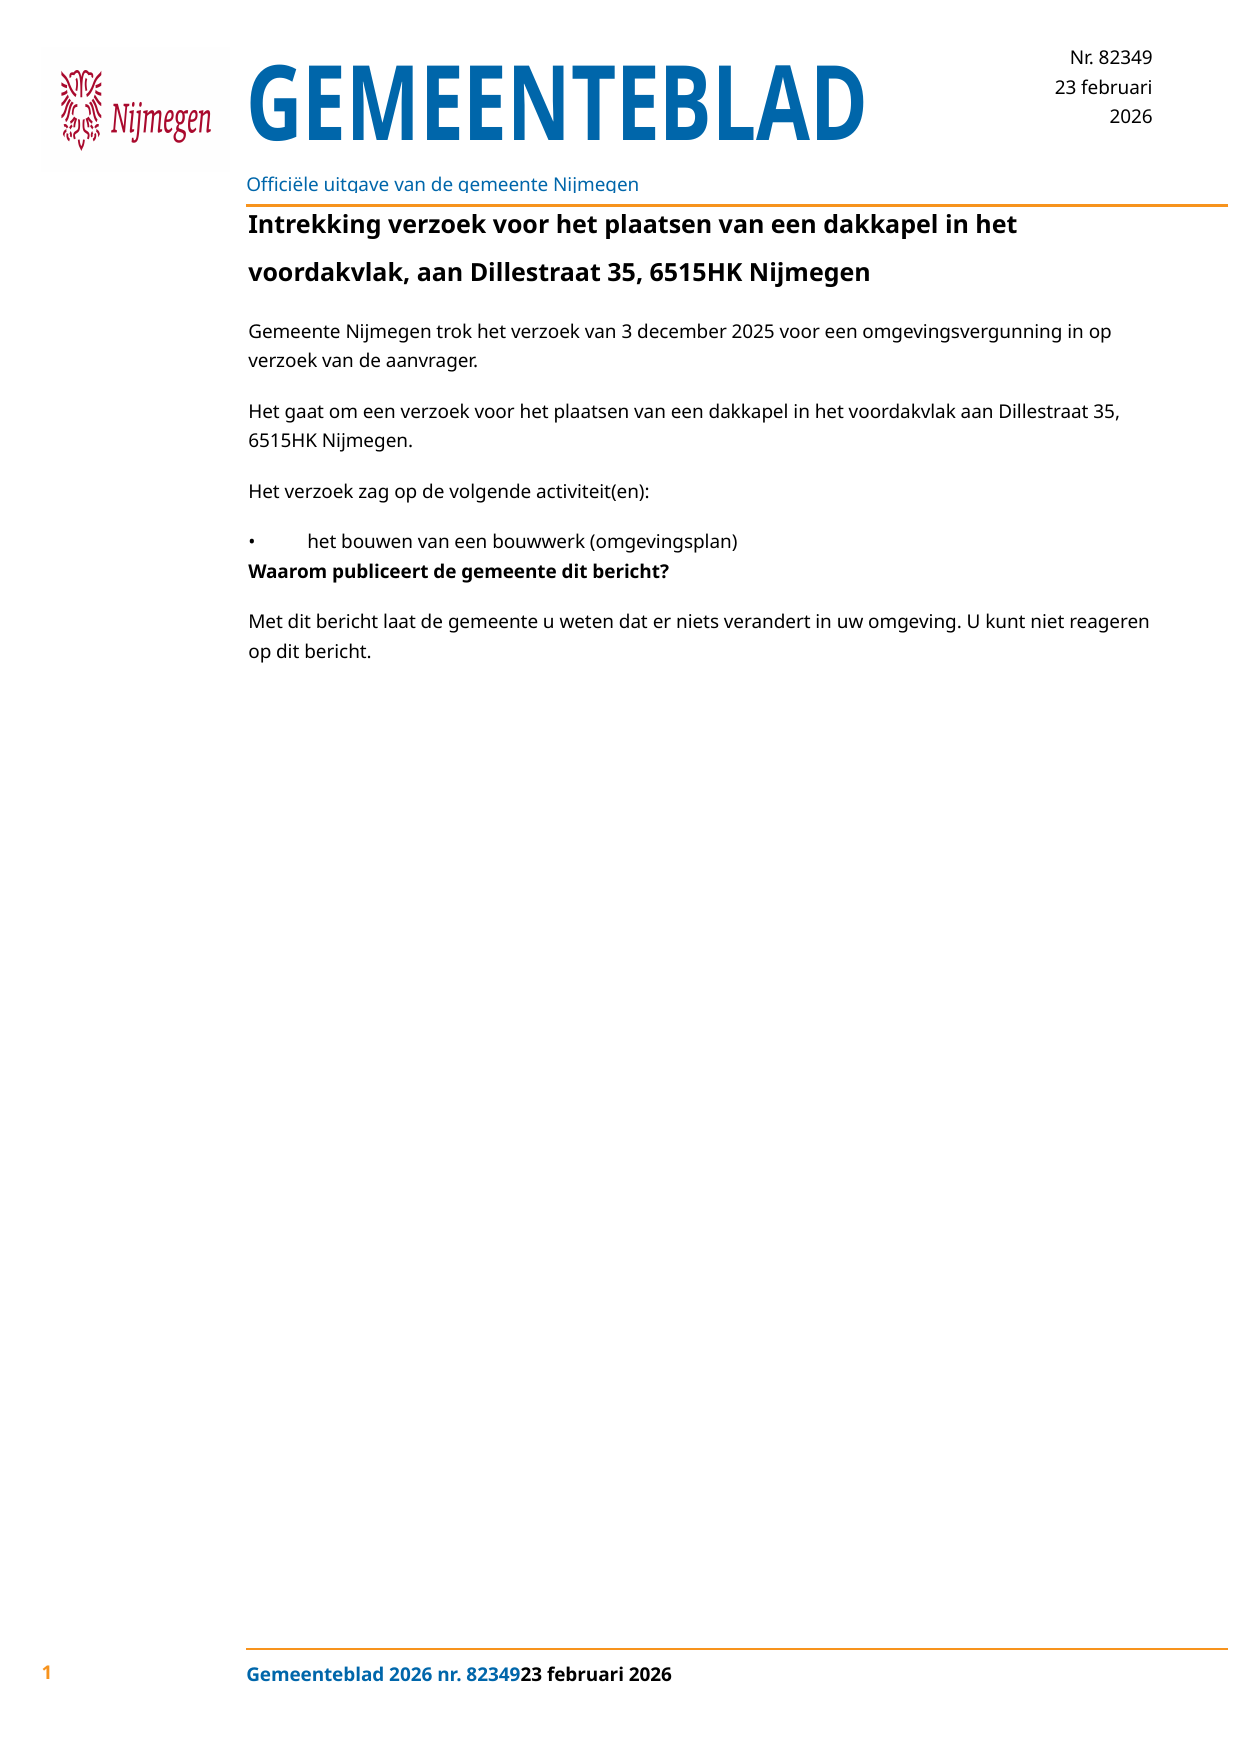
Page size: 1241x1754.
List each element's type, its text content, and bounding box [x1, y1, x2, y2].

text Het verzoek zag op de volgende activiteit(en): [248, 478, 1152, 504]
text Gemeente Nijmegen trok het verzoek van 3 december 2025 voor een omgevingsvergunning in op verzoek van de aanvrager. [248, 318, 1152, 373]
text Intrekking verzoek voor het plaatsen van een dakkapel in het voordakvlak, aan Dillestraat 35, 6515HK Nijmegen [248, 207, 1152, 288]
list het bouwen van een bouwwerk (omgevingsplan) [248, 528, 1152, 554]
text Met dit bericht laat de gemeente u weten dat er niets verandert in uw omgeving. U kunt niet reageren op dit bericht. [248, 608, 1152, 664]
text Het gaat om een verzoek voor het plaatsen van een dakkapel in het voordakvlak aan Dillestraat 35, 6515HK Nijmegen. [248, 398, 1152, 453]
text Waarom publiceert de gemeente dit bericht? [248, 558, 1152, 584]
picture [41, 47, 231, 172]
